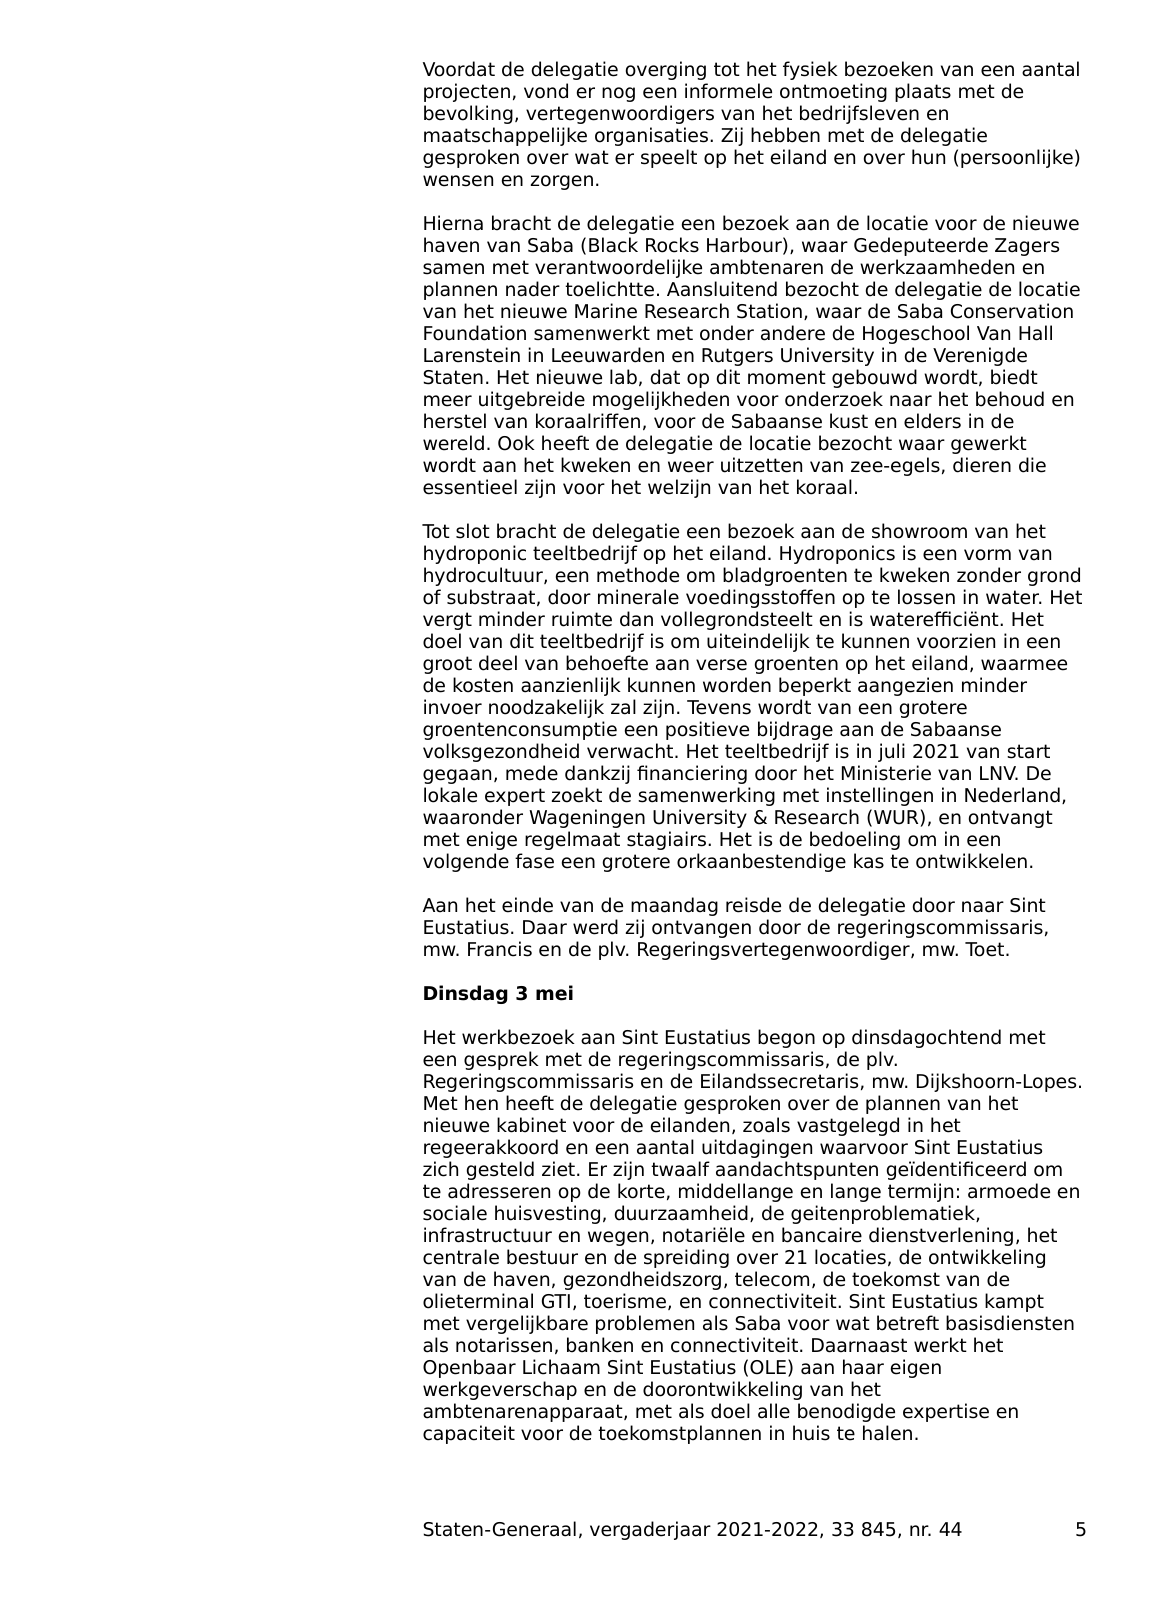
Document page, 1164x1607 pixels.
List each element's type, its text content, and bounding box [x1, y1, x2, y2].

text Aan het einde van de maandag reisde de delegatie door naar Sint Eustatius. Daar werd zij ontvangen door de regeringscommissaris, mw. Francis en de plv. Regeringsvertegenwoordiger, mw. Toet. [422, 895, 1087, 961]
text Het werkbezoek aan Sint Eustatius begon op dinsdagochtend met een gesprek met de regeringscommissaris, de plv. Regeringscommissaris en de Eilandssecretaris, mw. Dijkshoorn-Lopes. Met hen heeft de delegatie gesproken over de plannen van het nieuwe kabinet voor de eilanden, zoals vastgelegd in het regeerakkoord en een aantal uitdagingen waarvoor Sint Eustatius zich gesteld ziet. Er zijn twaalf aandachtspunten geïdentificeerd om te adresseren op de korte, middellange en lange termijn: armoede en sociale huisvesting, duurzaamheid, de geitenproblematiek, infrastructuur en wegen, notariële en bancaire dienstverlening, het centrale bestuur en de spreiding over 21 locaties, de ontwikkeling van de haven, gezondheidszorg, telecom, de toekomst van de olieterminal GTI, toerisme, en connectiviteit. Sint Eustatius kampt met vergelijkbare problemen als Saba voor wat betreft basisdiensten als notarissen, banken en connectiviteit. Daarnaast werkt het Openbaar Lichaam Sint Eustatius (OLE) aan haar eigen werkgeverschap en de doorontwikkeling van het ambtenarenapparaat, met als doel alle benodigde expertise en capaciteit voor de toekomstplannen in huis te halen. [422, 1027, 1087, 1445]
text Hierna bracht de delegatie een bezoek aan de locatie voor de nieuwe haven van Saba (Black Rocks Harbour), waar Gedeputeerde Zagers samen met verantwoordelijke ambtenaren de werkzaamheden en plannen nader toelichtte. Aansluitend bezocht de delegatie de locatie van het nieuwe Marine Research Station, waar de Saba Conservation Foundation samenwerkt met onder andere de Hogeschool Van Hall Larenstein in Leeuwarden en Rutgers University in de Verenigde Staten. Het nieuwe lab, dat op dit moment gebouwd wordt, biedt meer uitgebreide mogelijkheden voor onderzoek naar het behoud en herstel van koraalriffen, voor de Sabaanse kust en elders in de wereld. Ook heeft de delegatie de locatie bezocht waar gewerkt wordt aan het kweken en weer uitzetten van zee-egels, dieren die essentieel zijn voor het welzijn van het koraal. [422, 213, 1087, 499]
text Tot slot bracht de delegatie een bezoek aan de showroom van het hydroponic teeltbedrijf op het eiland. Hydroponics is een vorm van hydrocultuur, een methode om bladgroenten te kweken zonder grond of substraat, door minerale voedingsstoffen op te lossen in water. Het vergt minder ruimte dan vollegrondsteelt en is waterefficiënt. Het doel van dit teeltbedrijf is om uiteindelijk te kunnen voorzien in een groot deel van behoefte aan verse groenten op het eiland, waarmee de kosten aanzienlijk kunnen worden beperkt aangezien minder invoer noodzakelijk zal zijn. Tevens wordt van een grotere groentenconsumptie een positieve bijdrage aan de Sabaanse volksgezondheid verwacht. Het teeltbedrijf is in juli 2021 van start gegaan, mede dankzij financiering door het Ministerie van LNV. De lokale expert zoekt de samenwerking met instellingen in Nederland, waaronder Wageningen University & Research (WUR), en ontvangt met enige regelmaat stagiairs. Het is de bedoeling om in een volgende fase een grotere orkaanbestendige kas te ontwikkelen. [422, 521, 1087, 873]
subtitle Dinsdag 3 mei [422, 983, 1087, 1005]
text Voordat de delegatie overging tot het fysiek bezoeken van een aantal projecten, vond er nog een informele ontmoeting plaats met de bevolking, vertegenwoordigers van het bedrijfsleven en maatschappelijke organisaties. Zij hebben met de delegatie gesproken over wat er speelt op het eiland en over hun (persoonlijke) wensen en zorgen. [422, 59, 1087, 191]
